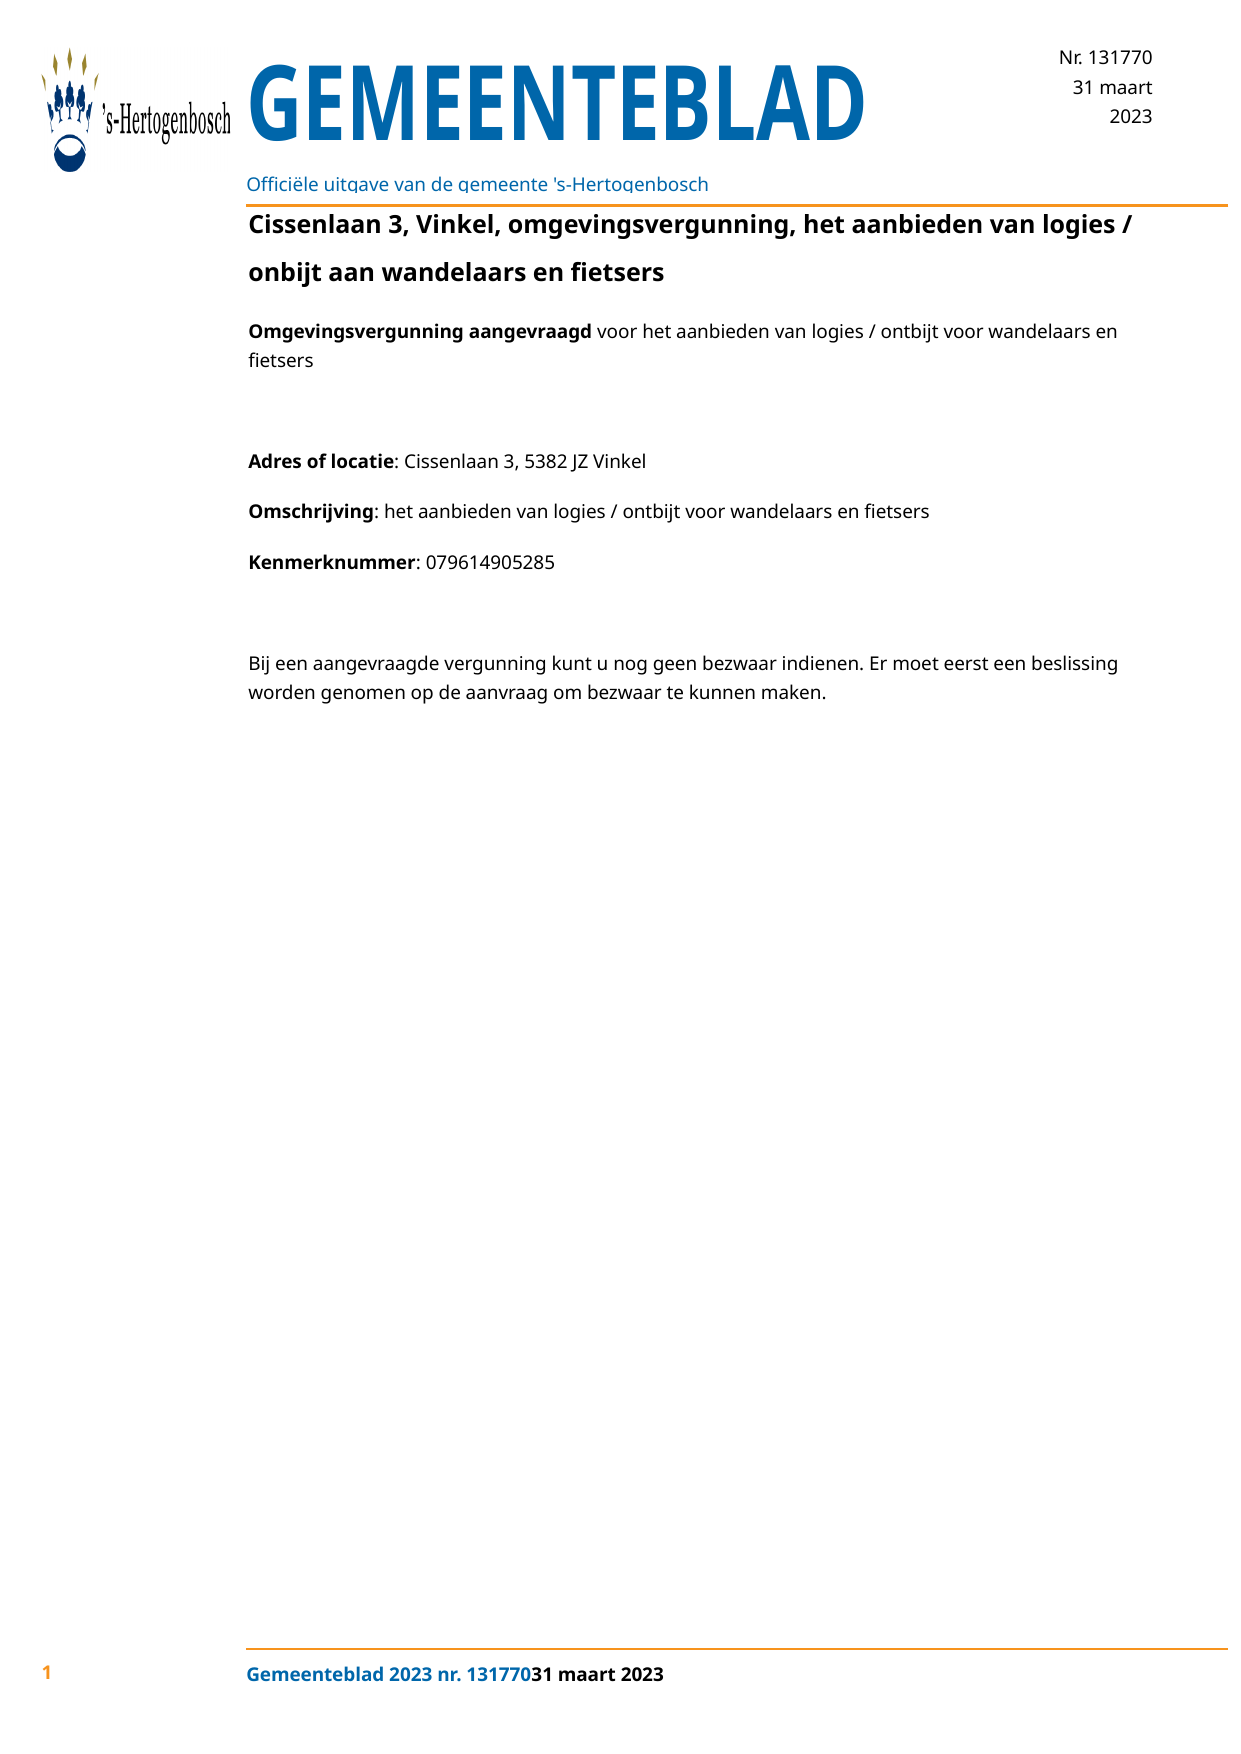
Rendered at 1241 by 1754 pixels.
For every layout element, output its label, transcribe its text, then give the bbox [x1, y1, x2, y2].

text Kenmerknummer: 079614905285 [248, 549, 1152, 575]
text Cissenlaan 3, Vinkel, omgevingsvergunning, het aanbieden van logies / onbijt aan wandelaars en fietsers [248, 207, 1152, 288]
text Omgevingsvergunning aangevraagd voor het aanbieden van logies / ontbijt voor wandelaars en fietsers [248, 318, 1152, 373]
text Omschrijving: het aanbieden van logies / ontbijt voor wandelaars en fietsers [248, 499, 1152, 524]
text Adres of locatie: Cissenlaan 3, 5382 JZ Vinkel [248, 448, 1152, 474]
picture [41, 47, 231, 172]
text Bij een aangevraagde vergunning kunt u nog geen bezwaar indienen. Er moet eerst een beslissing worden genomen op de aanvraag om bezwaar te kunnen maken. [248, 650, 1152, 705]
